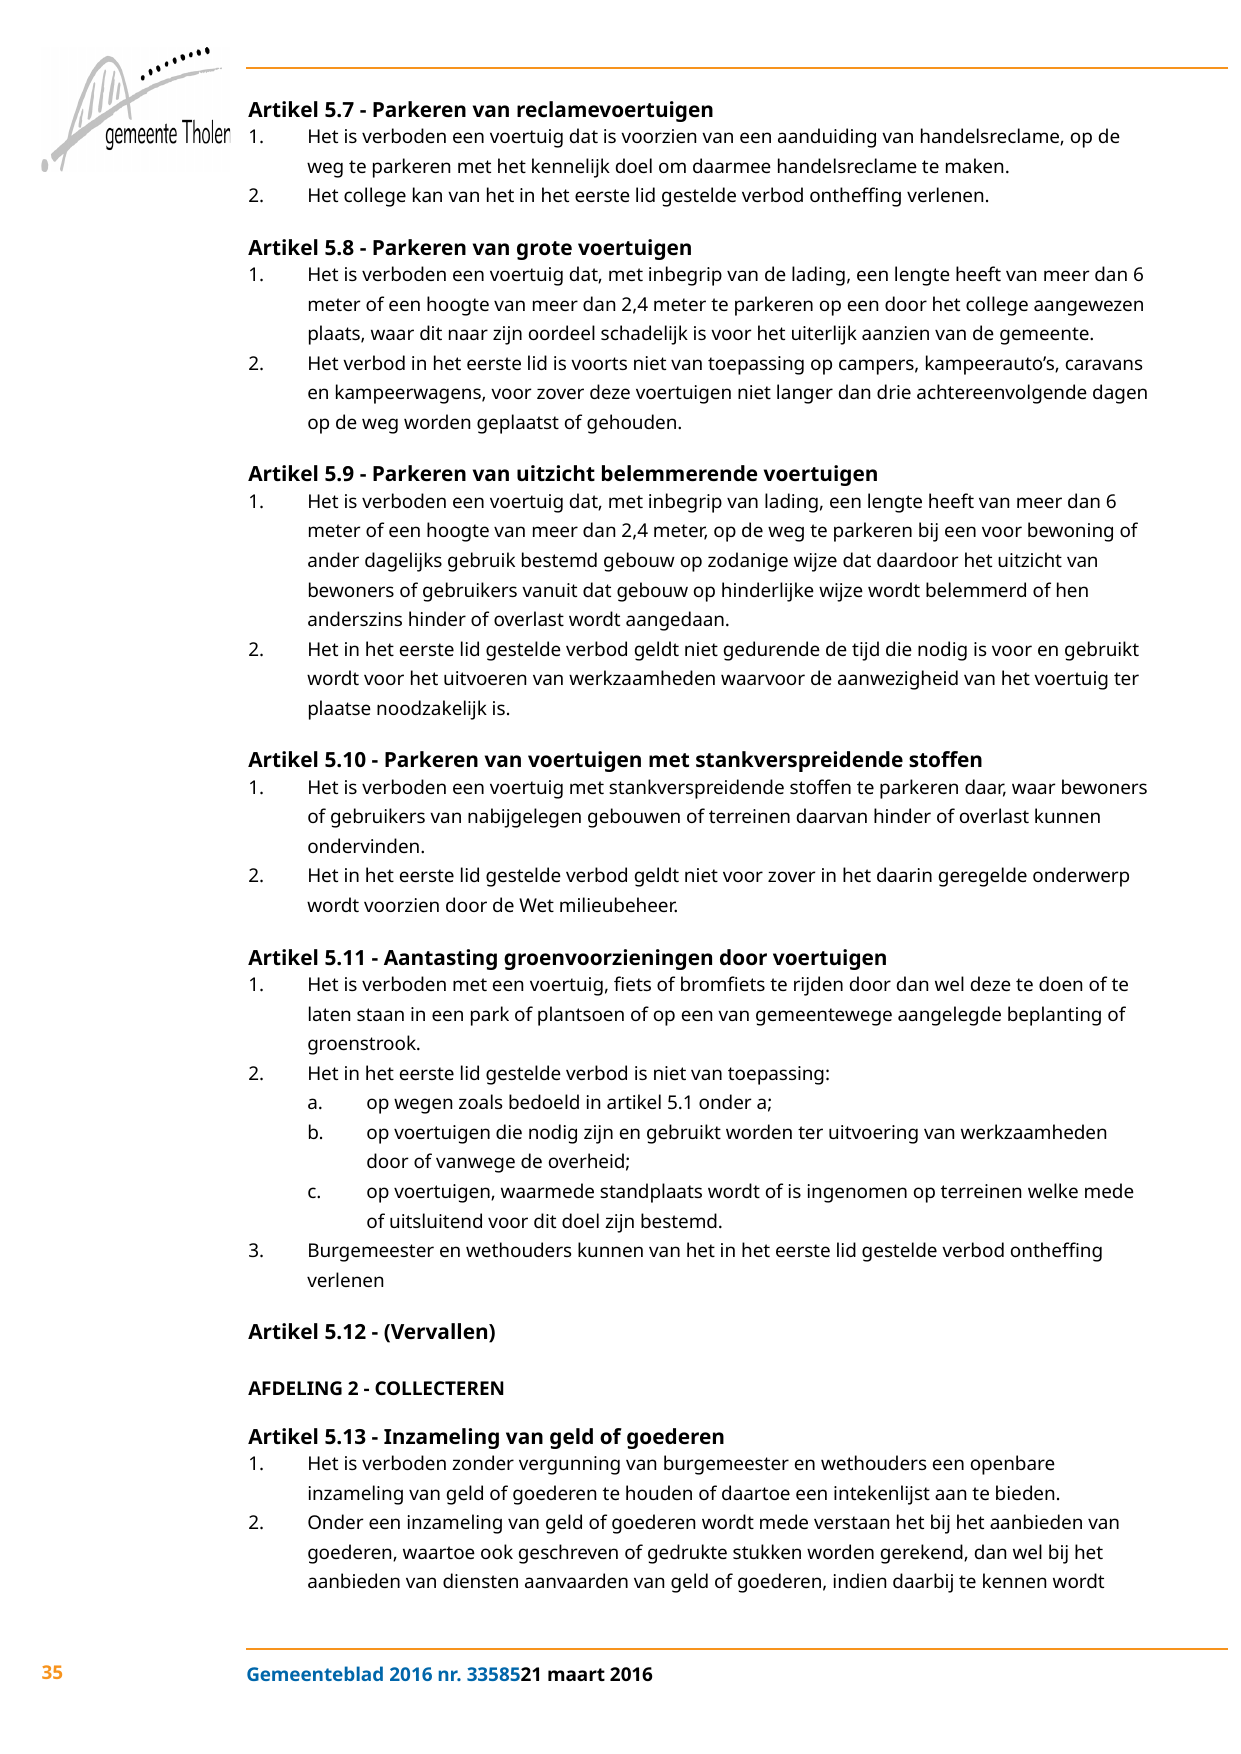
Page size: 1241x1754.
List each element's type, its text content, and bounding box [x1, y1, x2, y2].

list Het is verboden met een voertuig, fiets of bromfiets te rijden door dan wel deze te doen of te laten staan in een park of plantsoen of op een van gemeentewege aangelegde beplanting of groenstrook. [248, 971, 1152, 1056]
list op wegen zoals bedoeld in artikel 5.1 onder a; [307, 1089, 1152, 1115]
list Het in het eerste lid gestelde verbod geldt niet gedurende de tijd die nodig is voor en gebruikt wordt voor het uitvoeren van werkzaamheden waarvoor de aanwezigheid van het voertuig ter plaatse noodzakelijk is. [248, 636, 1152, 721]
list Onder een inzameling van geld of goederen wordt mede verstaan het bij het aanbieden van goederen, waartoe ook geschreven of gedrukte stukken worden gerekend, dan wel bij het aanbieden van diensten aanvaarden van geld of goederen, indien daarbij te kennen wordt [248, 1509, 1152, 1594]
list Burgemeester en wethouders kunnen van het in het eerste lid gestelde verbod ontheffing verlenen [248, 1237, 1152, 1293]
text Artikel 5.12 - (Vervallen) [248, 1317, 1152, 1346]
list Het college kan van het in het eerste lid gestelde verbod ontheffing verlenen. [248, 182, 1152, 208]
list Het is verboden een voertuig dat, met inbegrip van de lading, een lengte heeft van meer dan 6 meter of een hoogte van meer dan 2,4 meter te parkeren op een door het college aangewezen plaats, waar dit naar zijn oordeel schadelijk is voor het uiterlijk aanzien van de gemeente. [248, 261, 1152, 346]
text Artikel 5.8 - Parkeren van grote voertuigen [248, 233, 1152, 261]
list Het verbod in het eerste lid is voorts niet van toepassing op campers, kampeerauto’s, caravans en kampeerwagens, voor zover deze voertuigen niet langer dan drie achtereenvolgende dagen op de weg worden geplaatst of gehouden. [248, 350, 1152, 435]
list Het in het eerste lid gestelde verbod is niet van toepassing: [248, 1060, 1152, 1086]
list Het is verboden een voertuig met stankverspreidende stoffen te parkeren daar, waar bewoners of gebruikers van nabijgelegen gebouwen of terreinen daarvan hinder of overlast kunnen ondervinden. [248, 774, 1152, 859]
list Het is verboden zonder vergunning van burgemeester en wethouders een openbare inzameling van geld of goederen te houden of daartoe een intekenlijst aan te bieden. [248, 1450, 1152, 1506]
text Artikel 5.9 - Parkeren van uitzicht belemmerende voertuigen [248, 459, 1152, 488]
text Artikel 5.11 - Aantasting groenvoorzieningen door voertuigen [248, 943, 1152, 971]
text Artikel 5.10 - Parkeren van voertuigen met stankverspreidende stoffen [248, 746, 1152, 774]
list op voertuigen, waarmede standplaats wordt of is ingenomen op terreinen welke mede of uitsluitend voor dit doel zijn bestemd. [307, 1178, 1152, 1233]
text Artikel 5.7 - Parkeren van reclamevoertuigen [248, 95, 1152, 123]
list Het is verboden een voertuig dat is voorzien van een aanduiding van handelsreclame, op de weg te parkeren met het kennelijk doel om daarmee handelsreclame te maken. [248, 123, 1152, 178]
list Het in het eerste lid gestelde verbod geldt niet voor zover in het daarin geregelde onderwerp wordt voorzien door de Wet milieubeheer. [248, 863, 1152, 918]
text Artikel 5.13 - Inzameling van geld of goederen [248, 1422, 1152, 1450]
text AFDELING 2 - COLLECTEREN [248, 1375, 1152, 1401]
list Het is verboden een voertuig dat, met inbegrip van lading, een lengte heeft van meer dan 6 meter of een hoogte van meer dan 2,4 meter, op de weg te parkeren bij een voor bewoning of ander dagelijks gebruik bestemd gebouw op zodanige wijze dat daardoor het uitzicht van bewoners of gebruikers vanuit dat gebouw op hinderlijke wijze wordt belemmerd of hen anderszins hinder of overlast wordt aangedaan. [248, 488, 1152, 632]
list op voertuigen die nodig zijn en gebruikt worden ter uitvoering van werkzaamheden door of vanwege de overheid; [307, 1119, 1152, 1174]
picture [41, 47, 231, 172]
